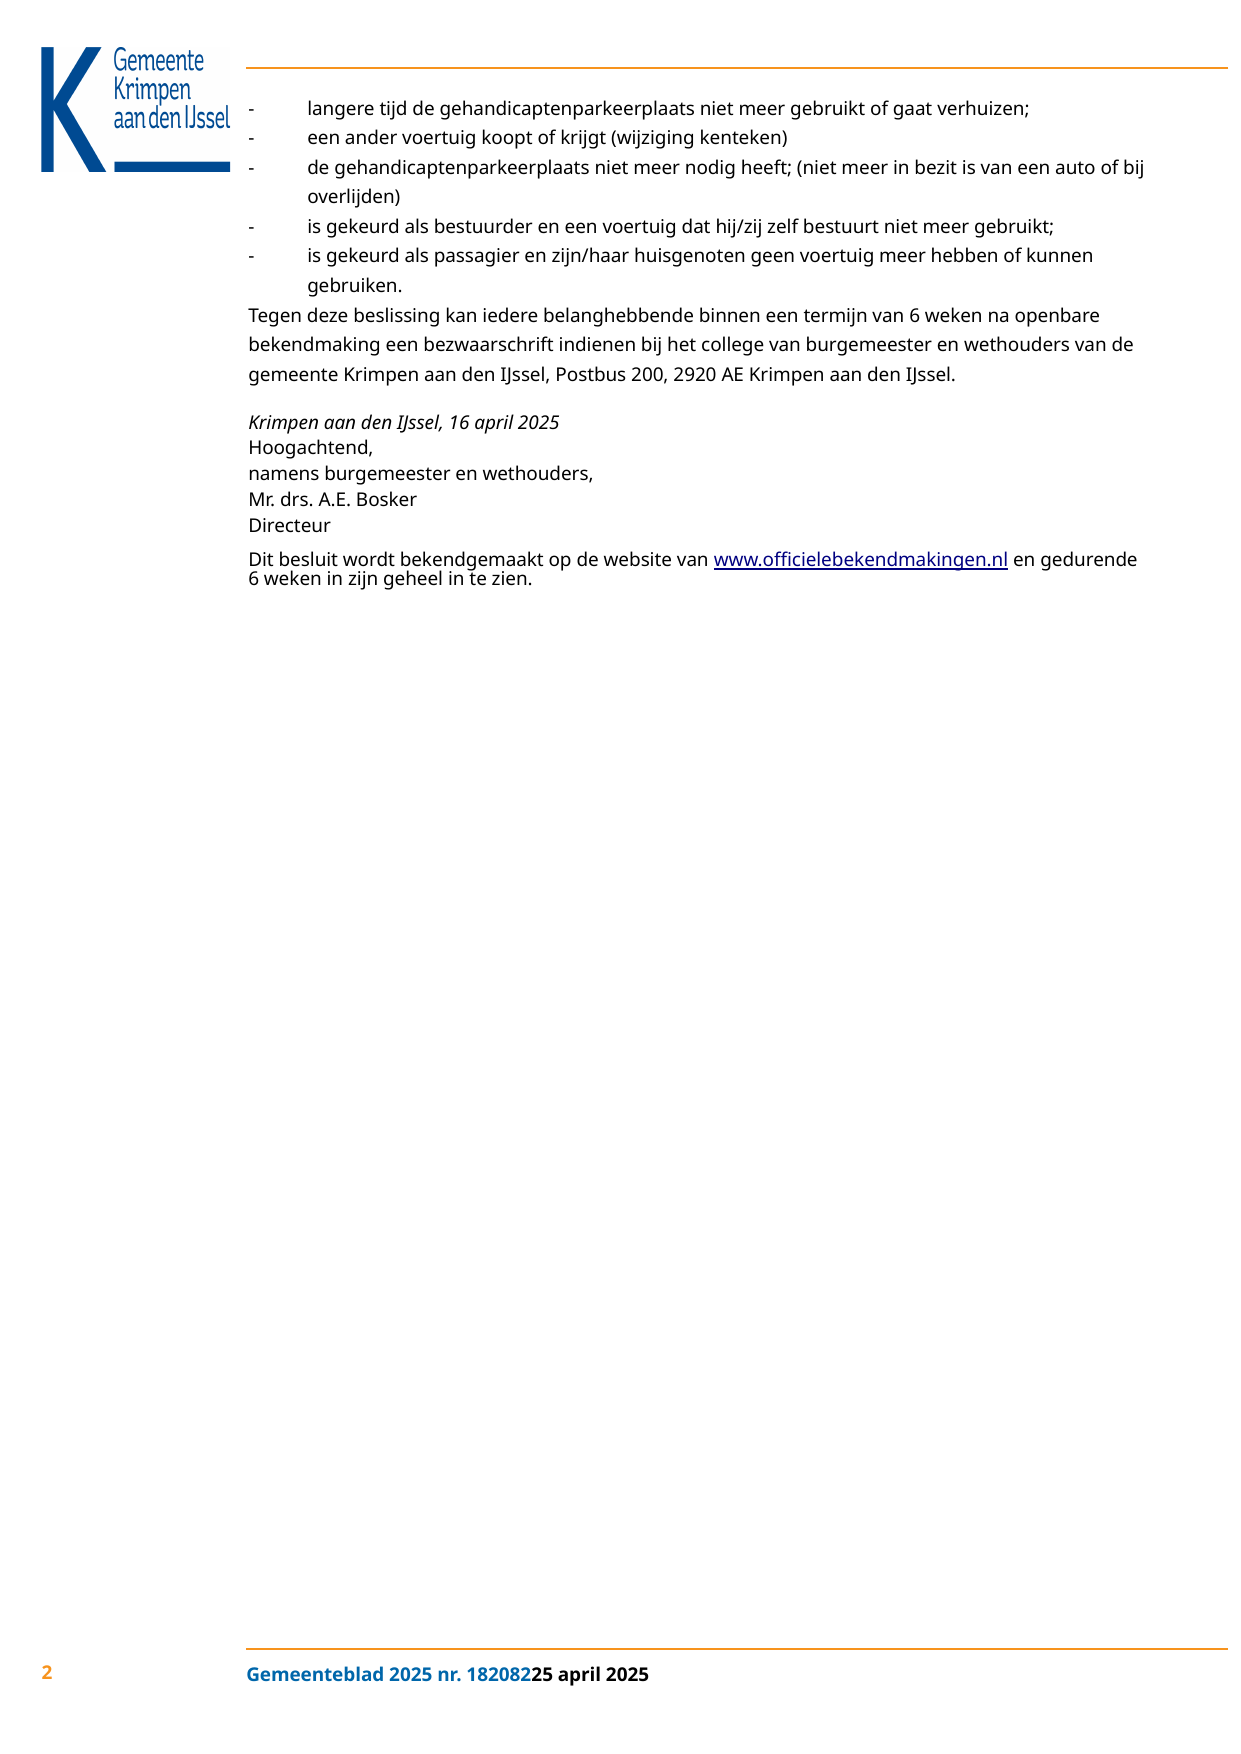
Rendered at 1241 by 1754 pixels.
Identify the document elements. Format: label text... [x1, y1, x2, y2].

list is gekeurd als passagier en zijn/haar huisgenoten geen voertuig meer hebben of kunnen gebruiken. [248, 243, 1152, 298]
list is gekeurd als bestuurder en een voertuig dat hij/zij zelf bestuurt niet meer gebruikt; [248, 213, 1152, 239]
text Mr. drs. A.E. Bosker [248, 486, 1152, 512]
text Hoogachtend, [248, 434, 1152, 460]
text Krimpen aan den IJssel, 16 april 2025 [248, 409, 1152, 434]
text namens burgemeester en wethouders, [248, 460, 1152, 486]
list langere tijd de gehandicaptenparkeerplaats niet meer gebruikt of gaat verhuizen; [248, 95, 1152, 121]
list de gehandicaptenparkeerplaats niet meer nodig heeft; (niet meer in bezit is van een auto of bij overlijden) [248, 154, 1152, 209]
text Dit besluit wordt bekendgemaakt op de website van www.officielebekendmakingen.nl en gedurende 6 weken in zijn geheel in te zien. [248, 551, 1152, 590]
list een ander voertuig koopt of krijgt (wijziging kenteken) [248, 124, 1152, 150]
picture [41, 47, 231, 172]
text Tegen deze beslissing kan iedere belanghebbende binnen een termijn van 6 weken na openbare bekendmaking een bezwaarschrift indienen bij het college van burgemeester en wethouders van de gemeente Krimpen aan den IJssel, Postbus 200, 2920 AE Krimpen aan den IJssel. [248, 302, 1152, 387]
text Directeur [248, 512, 1152, 537]
